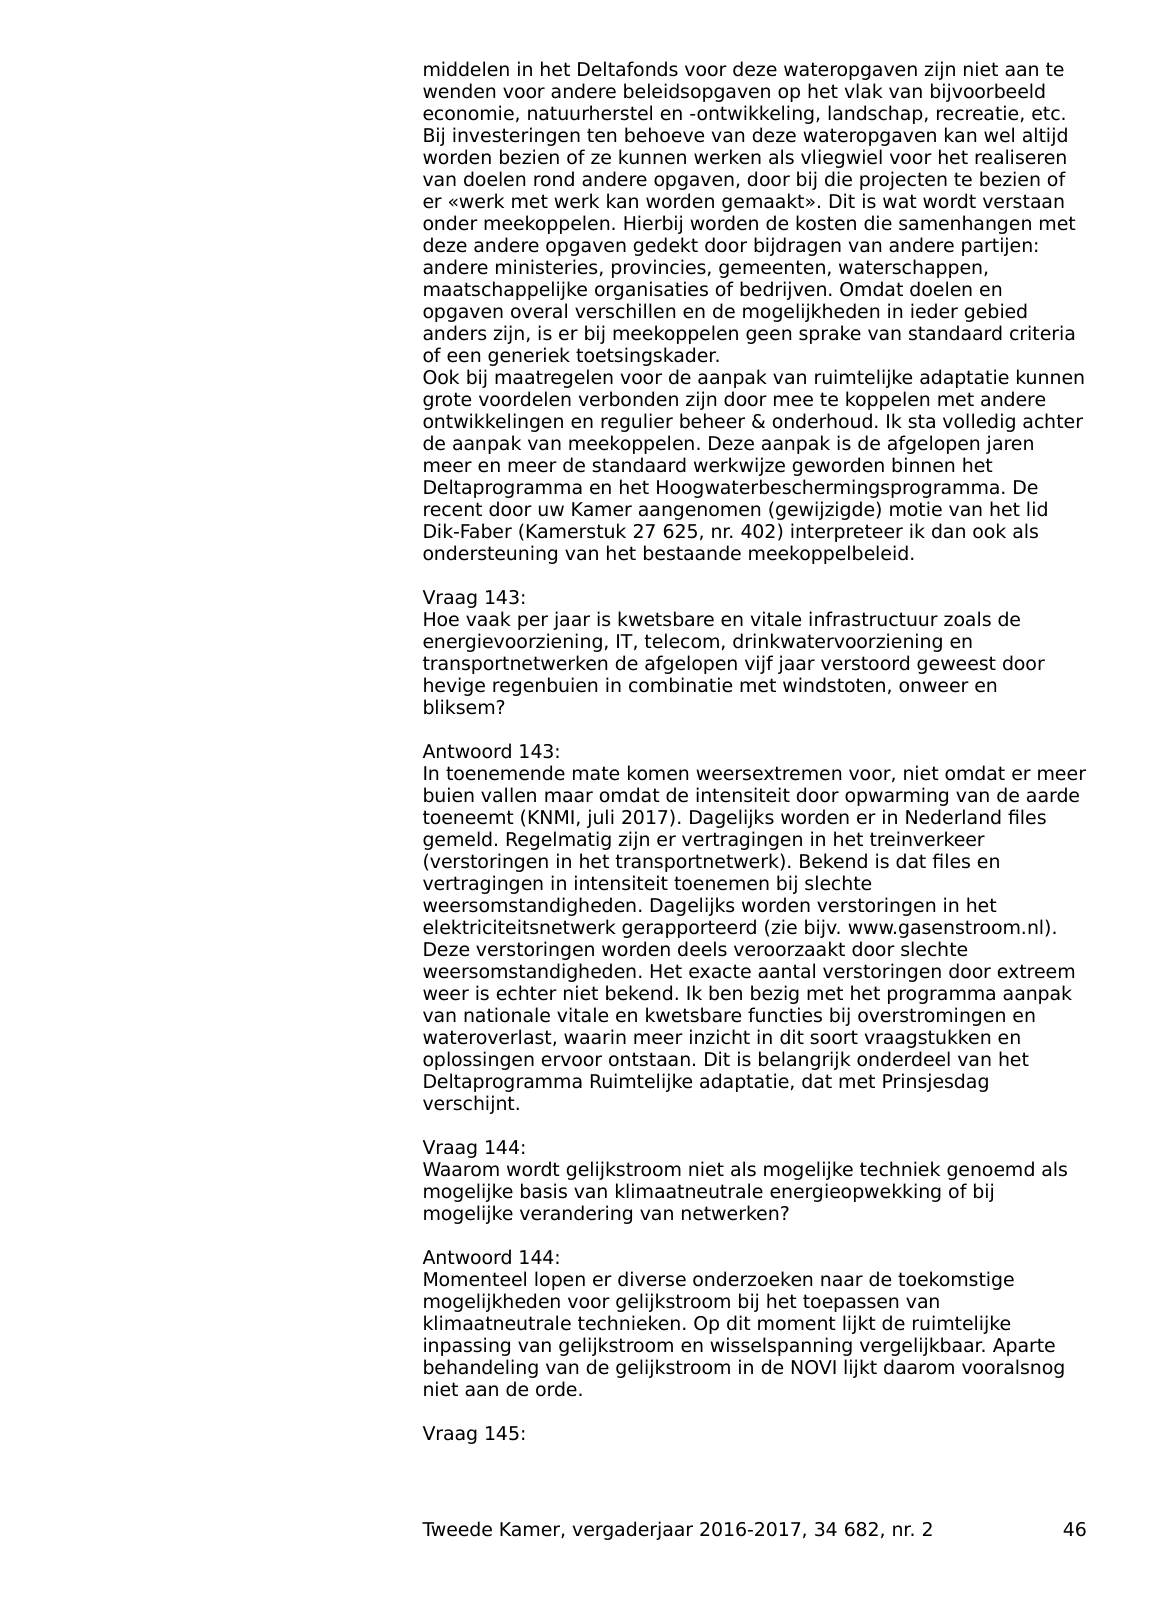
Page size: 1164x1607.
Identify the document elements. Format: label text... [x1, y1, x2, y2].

text Antwoord 143: [422, 741, 1087, 763]
text middelen in het Deltafonds voor deze wateropgaven zijn niet aan te wenden voor andere beleidsopgaven op het vlak van bijvoorbeeld economie, natuurherstel en -ontwikkeling, landschap, recreatie, etc. Bij investeringen ten behoeve van deze wateropgaven kan wel altijd worden bezien of ze kunnen werken als vliegwiel voor het realiseren van doelen rond andere opgaven, door bij die projecten te bezien of er «werk met werk kan worden gemaakt». Dit is wat wordt verstaan onder meekoppelen. Hierbij worden de kosten die samenhangen met deze andere opgaven gedekt door bijdragen van andere partijen: andere ministeries, provincies, gemeenten, waterschappen, maatschappelijke organisaties of bedrijven. Omdat doelen en opgaven overal verschillen en de mogelijkheden in ieder gebied anders zijn, is er bij meekoppelen geen sprake van standaard criteria of een generiek toetsingskader. [422, 59, 1087, 367]
text Antwoord 144: [422, 1247, 1087, 1269]
text In toenemende mate komen weersextremen voor, niet omdat er meer buien vallen maar omdat de intensiteit door opwarming van de aarde toeneemt (KNMI, juli 2017). Dagelijks worden er in Nederland files gemeld. Regelmatig zijn er vertragingen in het treinverkeer (verstoringen in het transportnetwerk). Bekend is dat files en vertragingen in intensiteit toenemen bij slechte weersomstandigheden. Dagelijks worden verstoringen in het elektriciteitsnetwerk gerapporteerd (zie bijv. www.gasenstroom.nl). Deze verstoringen worden deels veroorzaakt door slechte weersomstandigheden. Het exacte aantal verstoringen door extreem weer is echter niet bekend. Ik ben bezig met het programma aanpak van nationale vitale en kwetsbare functies bij overstromingen en wateroverlast, waarin meer inzicht in dit soort vraagstukken en oplossingen ervoor ontstaan. Dit is belangrijk onderdeel van het Deltaprogramma Ruimtelijke adaptatie, dat met Prinsjesdag verschijnt. [422, 763, 1087, 1114]
text Hoe vaak per jaar is kwetsbare en vitale infrastructuur zoals de energievoorziening, IT, telecom, drinkwatervoorziening en transportnetwerken de afgelopen vijf jaar verstoord geweest door hevige regenbuien in combinatie met windstoten, onweer en bliksem? [422, 609, 1087, 719]
text Ook bij maatregelen voor de aanpak van ruimtelijke adaptatie kunnen grote voordelen verbonden zijn door mee te koppelen met andere ontwikkelingen en regulier beheer & onderhoud. Ik sta volledig achter de aanpak van meekoppelen. Deze aanpak is de afgelopen jaren meer en meer de standaard werkwijze geworden binnen het Deltaprogramma en het Hoogwaterbeschermingsprogramma. De recent door uw Kamer aangenomen (gewijzigde) motie van het lid Dik-Faber (Kamerstuk 27 625, nr. 402) interpreteer ik dan ook als ondersteuning van het bestaande meekoppelbeleid. [422, 367, 1087, 564]
text Vraag 144: [422, 1137, 1087, 1159]
text Vraag 143: [422, 587, 1087, 609]
text Vraag 145: [422, 1423, 1087, 1445]
text Waarom wordt gelijkstroom niet als mogelijke techniek genoemd als mogelijke basis van klimaatneutrale energieopwekking of bij mogelijke verandering van netwerken? [422, 1159, 1087, 1224]
text Momenteel lopen er diverse onderzoeken naar de toekomstige mogelijkheden voor gelijkstroom bij het toepassen van klimaatneutrale technieken. Op dit moment lijkt de ruimtelijke inpassing van gelijkstroom en wisselspanning vergelijkbaar. Aparte behandeling van de gelijkstroom in de NOVI lijkt daarom vooralsnog niet aan de orde. [422, 1269, 1087, 1401]
